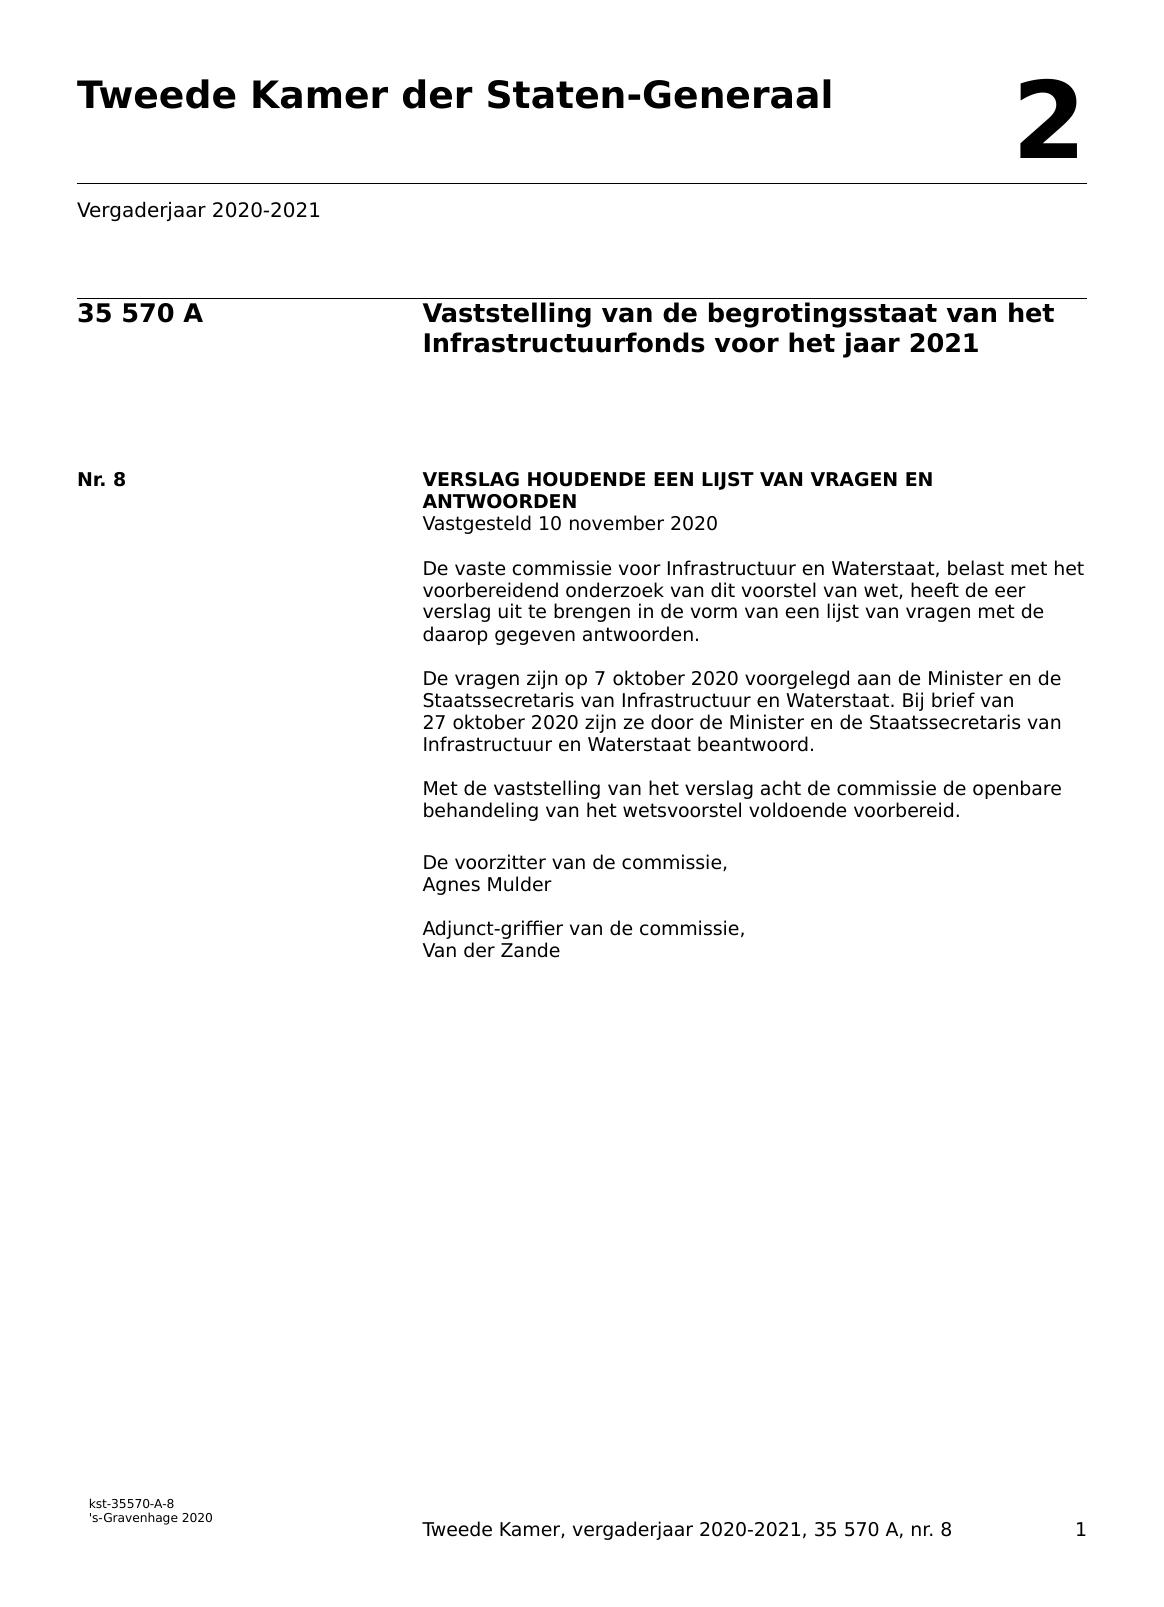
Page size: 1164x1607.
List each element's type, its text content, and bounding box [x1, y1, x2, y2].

subtitle Nr. 8 VERSLAG HOUDENDE EEN LIJST VAN VRAGEN EN ANTWOORDEN [77, 469, 1087, 513]
text De vaste commissie voor Infrastructuur en Waterstaat, belast met het voorbereidend onderzoek van dit voorstel van wet, heeft de eer verslag uit te brengen in de vorm van een lijst van vragen met de daarop gegeven antwoorden. [422, 557, 1087, 645]
text Met de vaststelling van het verslag acht de commissie de openbare behandeling van het wetsvoorstel voldoende voorbereid. [422, 778, 1087, 822]
text Vastgesteld 10 november 2020 [422, 513, 1087, 535]
text kst-35570-A-8 [88, 1497, 323, 1511]
table_header Tweede Kamer der Staten-Generaal [77, 59, 886, 183]
text De vragen zijn op 7 oktober 2020 voorgelegd aan de Minister en de Staatssecretaris van Infrastructuur en Waterstaat. Bij brief van 27 oktober 2020 zijn ze door de Minister en de Staatssecretaris van Infrastructuur en Waterstaat beantwoord. [422, 668, 1087, 756]
subtitle 35 570 A Vaststelling van de begrotingsstaat van het Infrastructuurfonds voor het jaar 2021 [77, 299, 1087, 358]
table_header 2 [886, 59, 1087, 183]
text De voorzitter van de commissie, Agnes Mulder [422, 852, 1087, 896]
table_cell Vergaderjaar 2020-2021 [77, 184, 1087, 298]
text Adjunct-griffier van de commissie, Van der Zande [422, 918, 1087, 962]
text 's-Gravenhage 2020 [88, 1511, 323, 1525]
